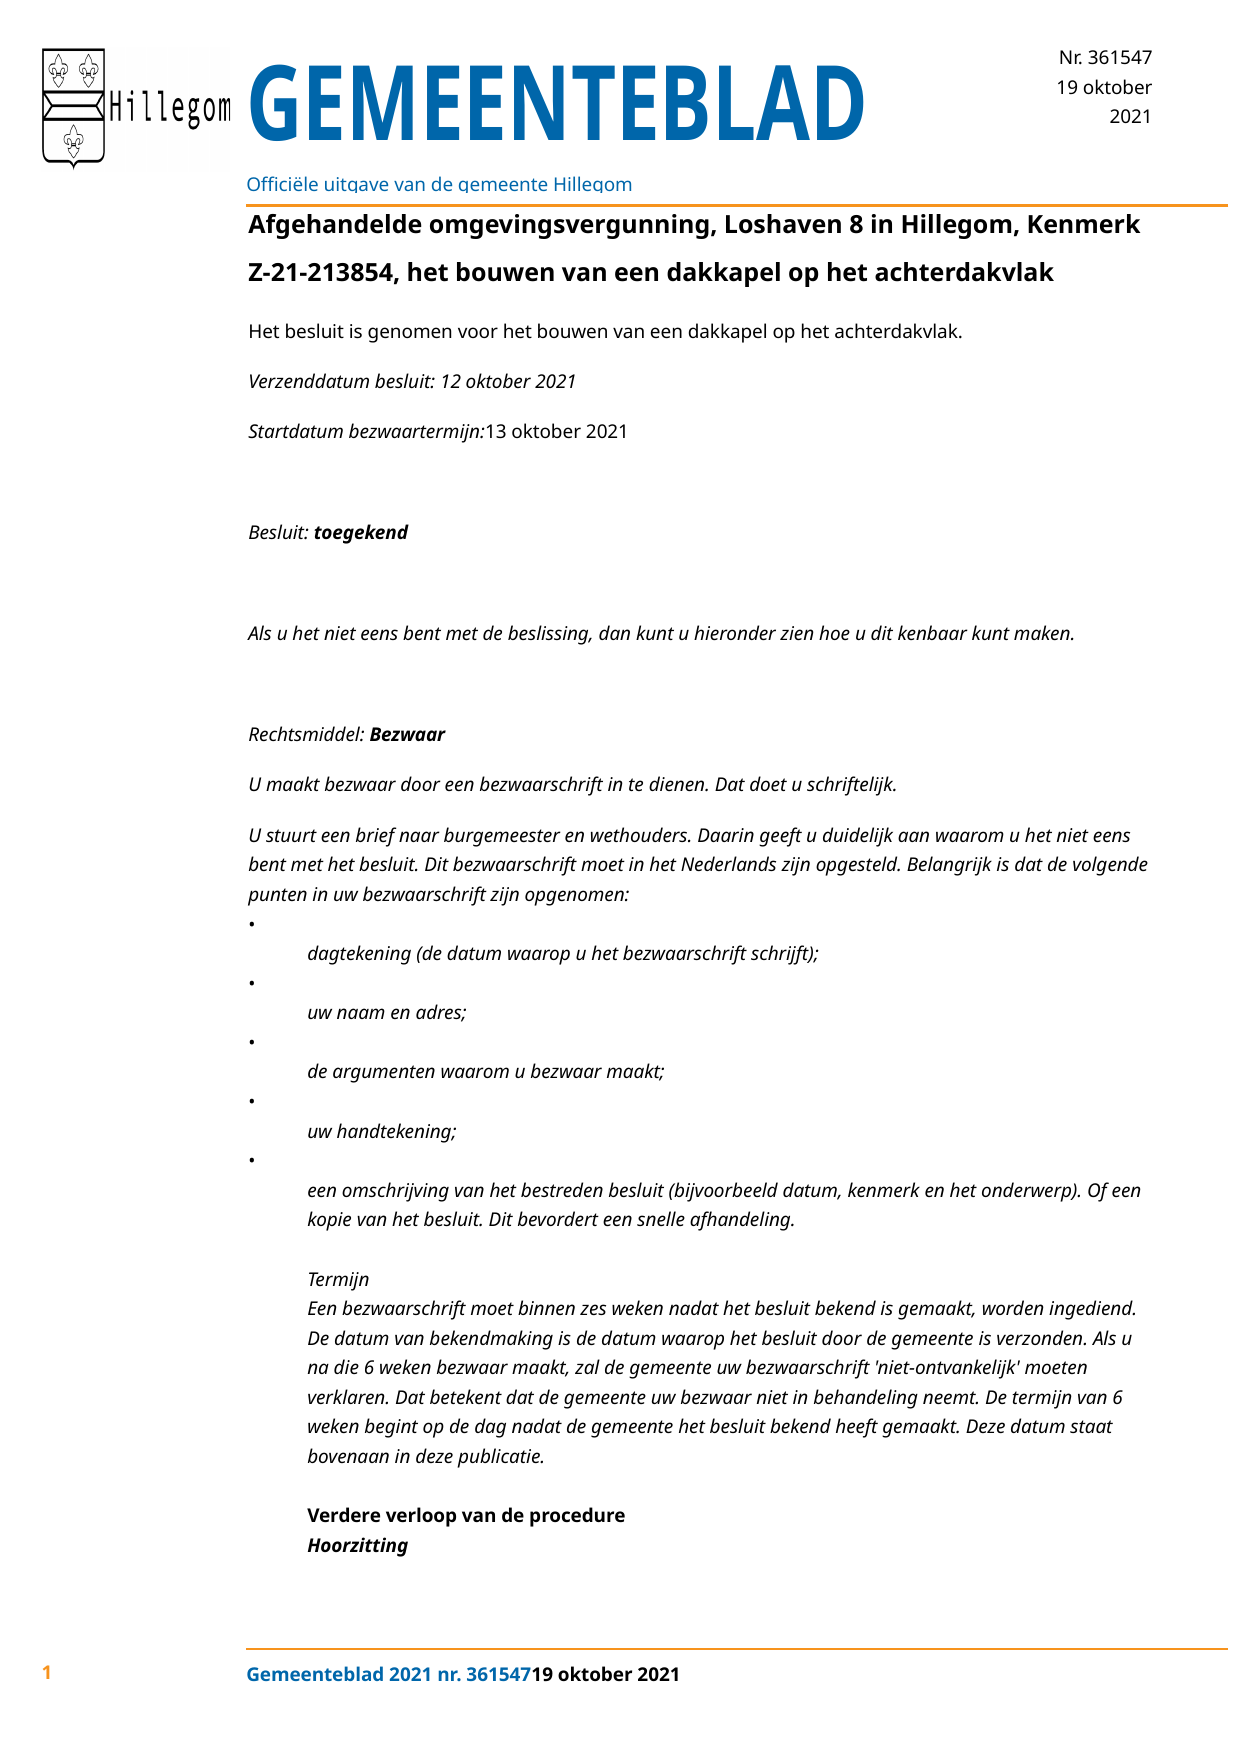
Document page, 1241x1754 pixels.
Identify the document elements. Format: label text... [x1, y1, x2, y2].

text U stuurt een brief naar burgemeester en wethouders. Daarin geeft u duidelijk aan waarom u het niet eens bent met het besluit. Dit bezwaarschrift moet in het Nederlands zijn opgesteld. Belangrijk is dat de volgende punten in uw bezwaarschrift zijn opgenomen: [248, 822, 1152, 907]
text Als u het niet eens bent met de beslissing, dan kunt u hieronder zien hoe u dit kenbaar kunt maken. [248, 620, 1152, 646]
list Hoorzitting [248, 1532, 1152, 1558]
text Verzenddatum besluit: 12 oktober 2021 [248, 368, 1152, 394]
list dagtekening (de datum waarop u het bezwaarschrift schrijft); [248, 940, 1152, 966]
list de argumenten waarom u bezwaar maakt; [248, 1059, 1152, 1084]
text U maakt bezwaar door een bezwaarschrift in te dienen. Dat doet u schriftelijk. [248, 772, 1152, 797]
picture [41, 47, 231, 172]
text Besluit: toegekend [248, 519, 1152, 545]
list Een bezwaarschrift moet binnen zes weken nadat het besluit bekend is gemaakt, worden ingediend. De datum van bekendmaking is de datum waarop het besluit door de gemeente is verzonden. Als u na die 6 weken bezwaar maakt, zal de gemeente uw bezwaarschrift 'niet-ontvankelijk' moeten verklaren. Dat betekent dat de gemeente uw bezwaar niet in behandeling neemt. De termijn van 6 weken begint op de dag nadat de gemeente het besluit bekend heeft gemaakt. Deze datum staat bovenaan in deze publicatie. [248, 1295, 1152, 1469]
list Verdere verloop van de procedure [248, 1502, 1152, 1528]
text Rechtsmiddel: Bezwaar [248, 721, 1152, 747]
list een omschrijving van het bestreden besluit (bijvoorbeeld datum, kenmerk en het onderwerp). Of een kopie van het besluit. Dit bevordert een snelle afhandeling. [248, 1177, 1152, 1232]
text Het besluit is genomen voor het bouwen van een dakkapel op het achterdakvlak. [248, 318, 1152, 344]
list uw handtekening; [248, 1118, 1152, 1144]
list Termijn [248, 1266, 1152, 1292]
text Afgehandelde omgevingsvergunning, Loshaven 8 in Hillegom, Kenmerk Z-21-213854, het bouwen van een dakkapel op het achterdakvlak [248, 207, 1152, 288]
list uw naam en adres; [248, 999, 1152, 1025]
text Startdatum bezwaartermijn:13 oktober 2021 [248, 419, 1152, 444]
